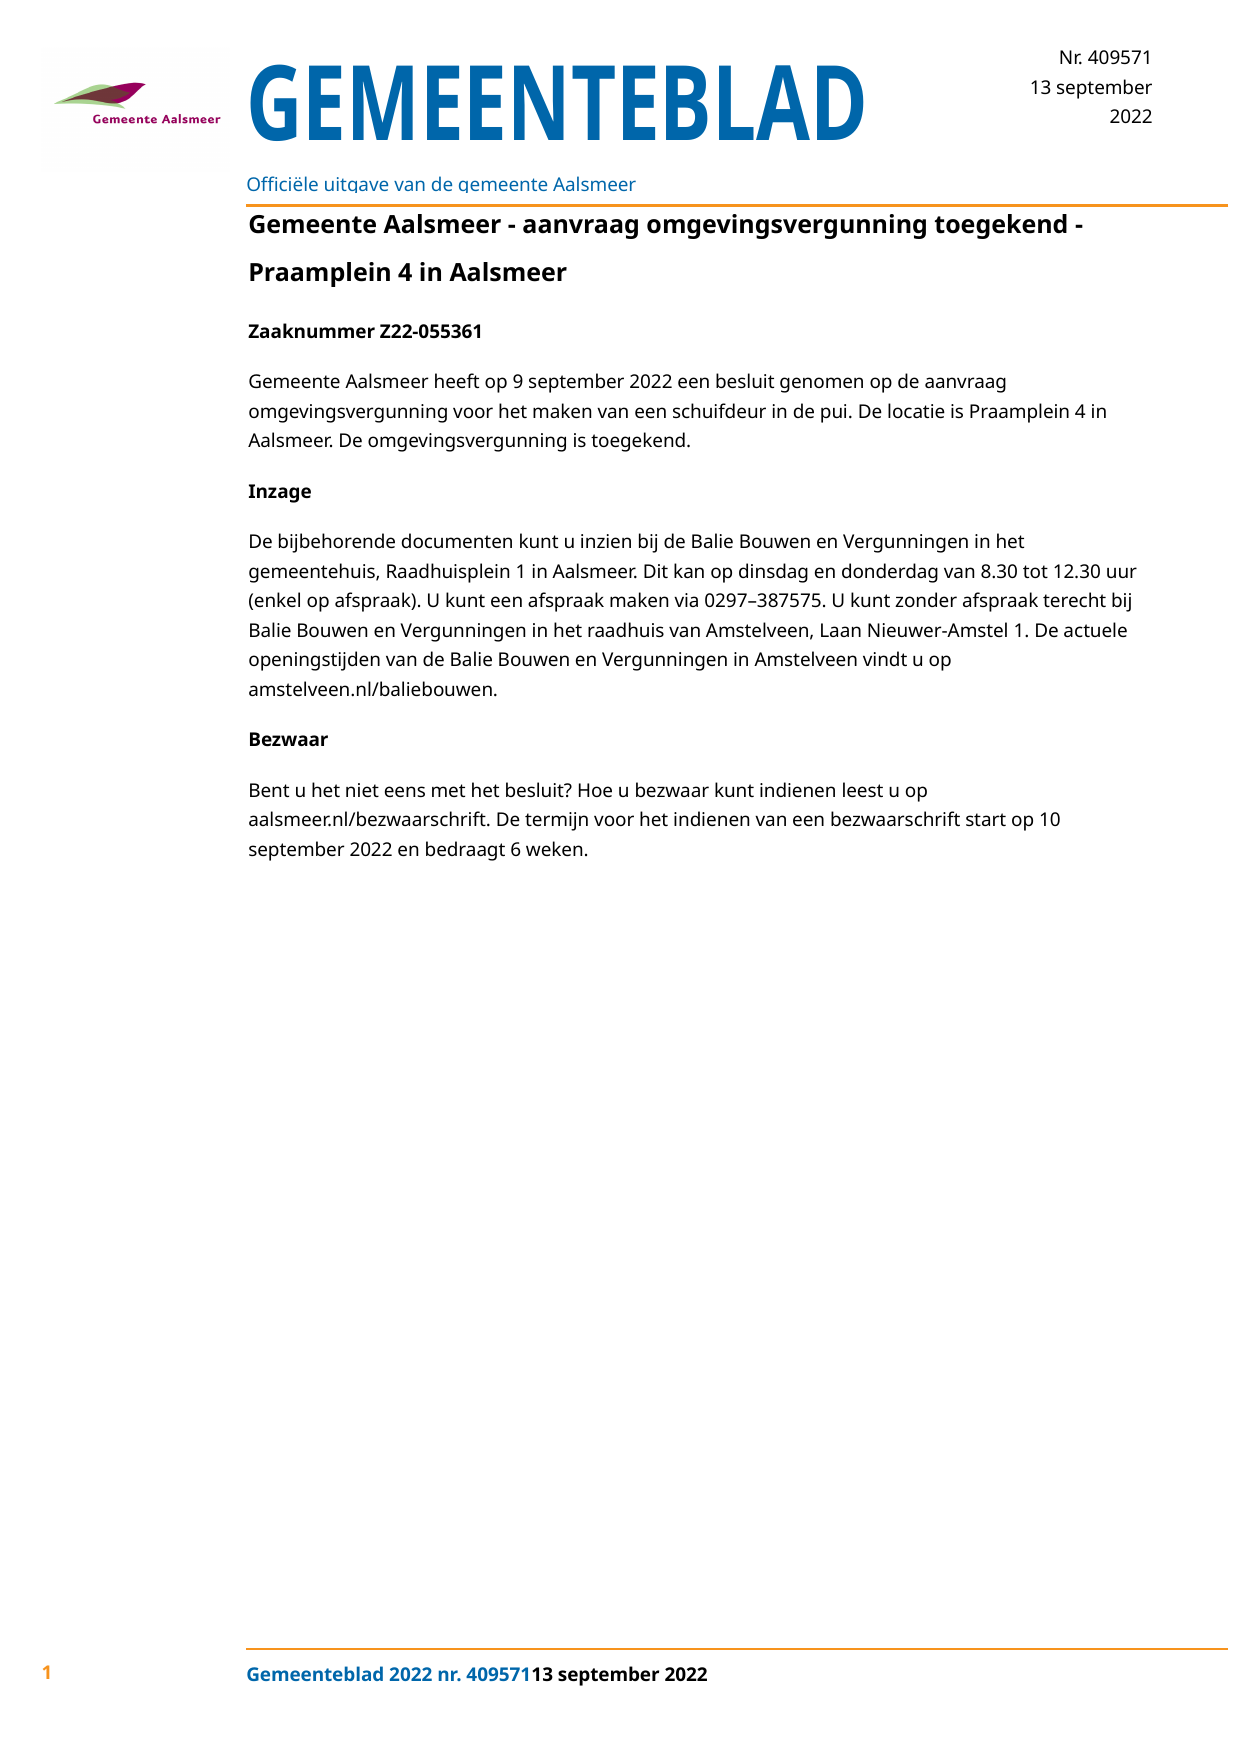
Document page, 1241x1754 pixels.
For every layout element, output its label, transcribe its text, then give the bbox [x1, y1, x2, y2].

text Zaaknummer Z22-055361 [248, 318, 1152, 344]
text Inzage [248, 478, 1152, 504]
text Gemeente Aalsmeer - aanvraag omgevingsvergunning toegekend - Praamplein 4 in Aalsmeer [248, 207, 1152, 288]
picture [41, 47, 231, 172]
text Bezwaar [248, 727, 1152, 752]
text De bijbehorende documenten kunt u inzien bij de Balie Bouwen en Vergunningen in het gemeentehuis, Raadhuisplein 1 in Aalsmeer. Dit kan op dinsdag en donderdag van 8.30 tot 12.30 uur (enkel op afspraak). U kunt een afspraak maken via 0297–387575. U kunt zonder afspraak terecht bij Balie Bouwen en Vergunningen in het raadhuis van Amstelveen, Laan Nieuwer-Amstel 1. De actuele openingstijden van de Balie Bouwen en Vergunningen in Amstelveen vindt u op amstelveen.nl/baliebouwen. [248, 528, 1152, 702]
text Gemeente Aalsmeer heeft op 9 september 2022 een besluit genomen op de aanvraag omgevingsvergunning voor het maken van een schuifdeur in de pui. De locatie is Praamplein 4 in Aalsmeer. De omgevingsvergunning is toegekend. [248, 368, 1152, 453]
text Bent u het niet eens met het besluit? Hoe u bezwaar kunt indienen leest u op aalsmeer.nl/bezwaarschrift. De termijn voor het indienen van een bezwaarschrift start op 10 september 2022 en bedraagt 6 weken. [248, 777, 1152, 862]
